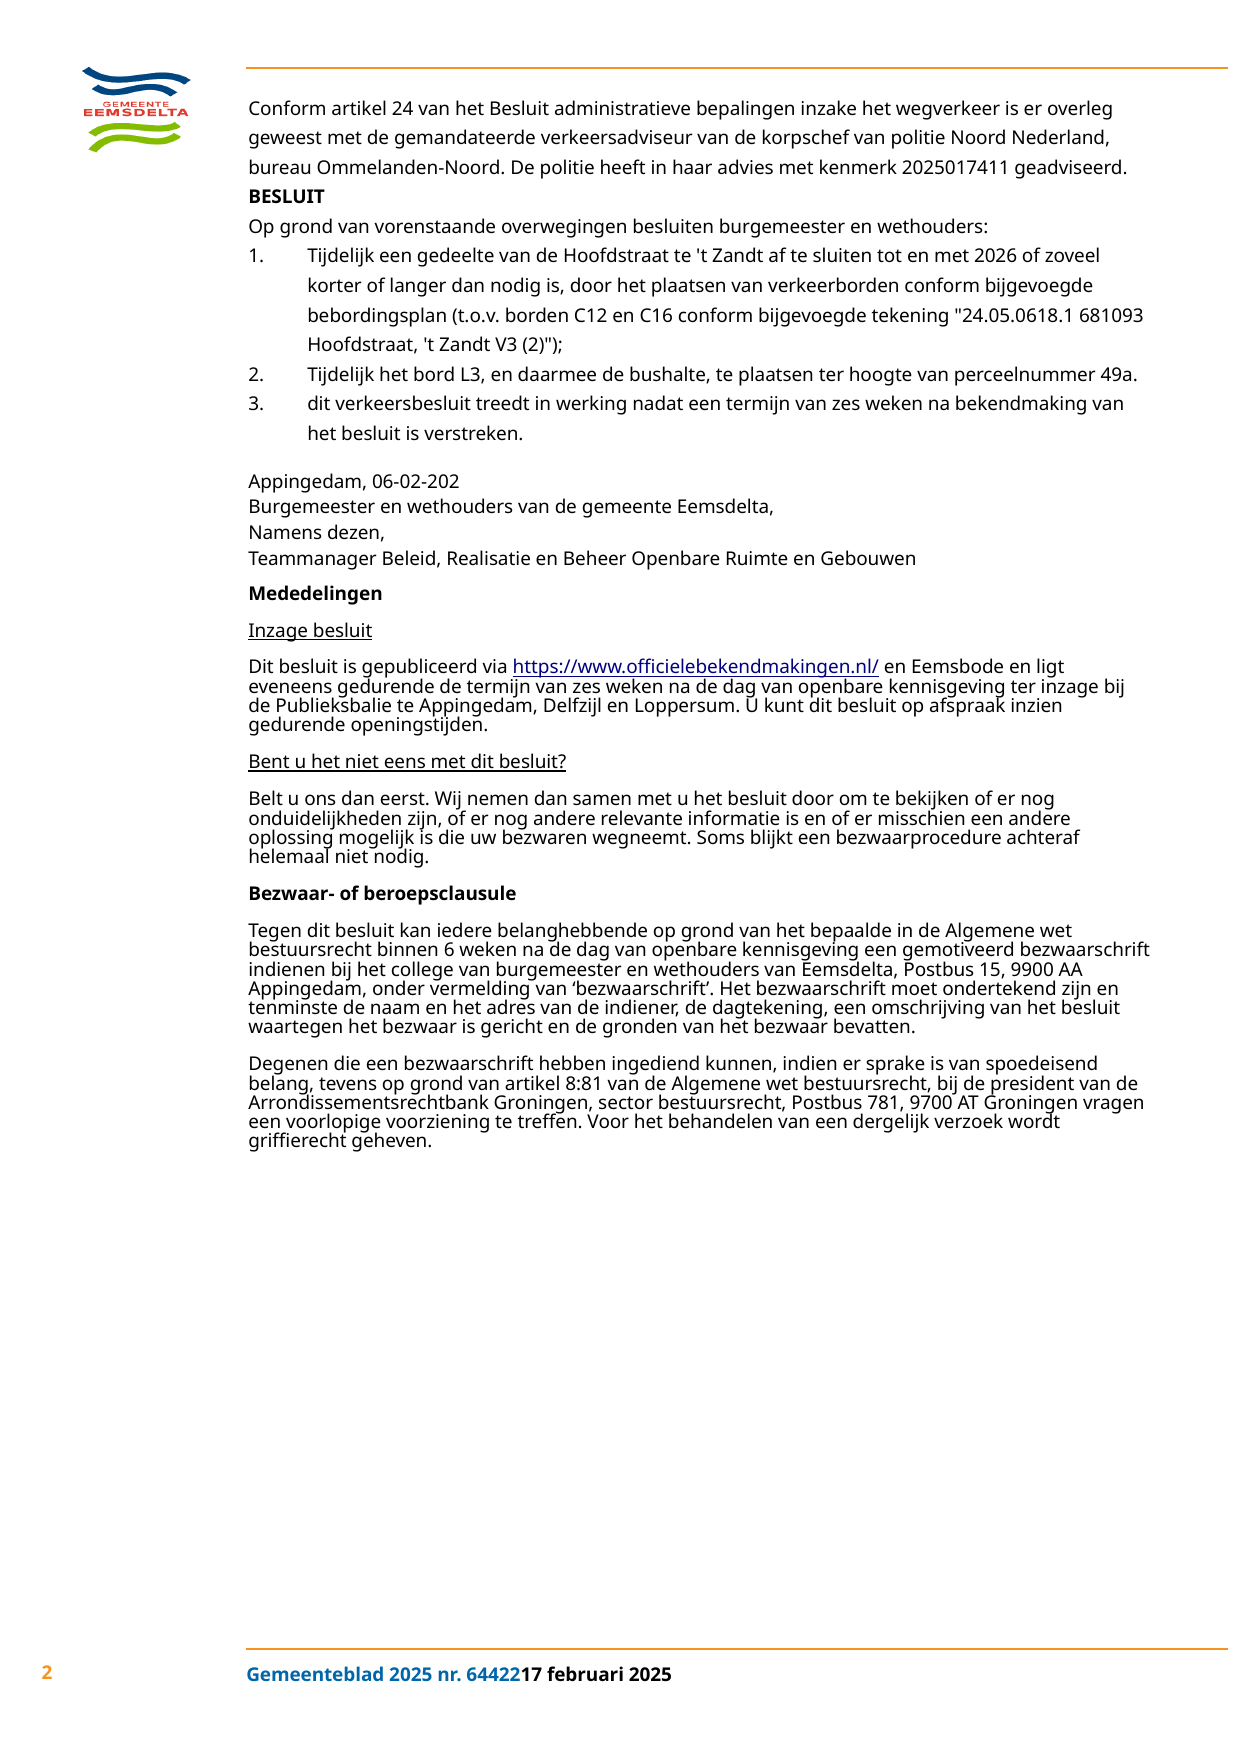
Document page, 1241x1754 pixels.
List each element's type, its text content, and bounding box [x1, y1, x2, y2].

text Appingedam, 06-02-202 [248, 468, 1152, 494]
text Burgemeester en wethouders van de gemeente Eemsdelta, [248, 494, 1152, 519]
text Inzage besluit [248, 622, 1152, 641]
picture [41, 47, 231, 172]
text Conform artikel 24 van het Besluit administratieve bepalingen inzake het wegverkeer is er overleg geweest met de gemandateerde verkeersadviseur van de korpschef van politie Noord Nederland, bureau Ommelanden-Noord. De politie heeft in haar advies met kenmerk 2025017411 geadviseerd. [248, 95, 1152, 180]
text Degenen die een bezwaarschrift hebben ingediend kunnen, indien er sprake is van spoedeisend belang, tevens op grond van artikel 8:81 van de Algemene wet bestuursrecht, bij de president van de Arrondissementsrechtbank Groningen, sector bestuursrecht, Postbus 781, 9700 AT Groningen vragen een voorlopige voorziening te treffen. Voor het behandelen van een dergelijk verzoek wordt griffierecht geheven. [248, 1055, 1152, 1152]
text Mededelingen [248, 584, 1152, 604]
list Tijdelijk een gedeelte van de Hoofdstraat te 't Zandt af te sluiten tot en met 2026 of zoveel korter of langer dan nodig is, door het plaatsen van verkeerborden conform bijgevoegde bebordingsplan (t.o.v. borden C12 en C16 conform bijgevoegde tekening "24.05.0618.1 681093 Hoofdstraat, 't Zandt V3 (2)"); [248, 243, 1152, 357]
text Namens dezen, [248, 519, 1152, 545]
text Tegen dit besluit kan iedere belanghebbende op grond van het bepaalde in de Algemene wet bestuursrecht binnen 6 weken na de dag van openbare kennisgeving een gemotiveerd bezwaarschrift indienen bij het college van burgemeester en wethouders van Eemsdelta, Postbus 15, 9900 AA Appingedam, onder vermelding van ‘bezwaarschrift’. Het bezwaarschrift moet ondertekend zijn en tenminste de naam en het adres van de indiener, de dagtekening, een omschrijving van het besluit waartegen het bezwaar is gericht en de gronden van het bezwaar bevatten. [248, 922, 1152, 1038]
text Op grond van vorenstaande overwegingen besluiten burgemeester en wethouders: [248, 213, 1152, 239]
list dit verkeersbesluit treedt in werking nadat een termijn van zes weken na bekendmaking van het besluit is verstreken. [248, 391, 1152, 446]
text Dit besluit is gepubliceerd via https://www.officielebekendmakingen.nl/ en Eemsbode en ligt eveneens gedurende de termijn van zes weken na de dag van openbare kennisgeving ter inzage bij de Publieksbalie te Appingedam, Delfzijl en Loppersum. U kunt dit besluit op afspraak inzien gedurende openingstijden. [248, 658, 1152, 736]
text BESLUIT [248, 183, 1152, 209]
text Teammanager Beleid, Realisatie en Beheer Openbare Ruimte en Gebouwen [248, 545, 1152, 571]
text Belt u ons dan eerst. Wij nemen dan samen met u het besluit door om te bekijken of er nog onduidelijkheden zijn, of er nog andere relevante informatie is en of er misschien een andere oplossing mogelijk is die uw bezwaren wegneemt. Soms blijkt een bezwaarprocedure achteraf helemaal niet nodig. [248, 790, 1152, 867]
text Bezwaar- of beroepsclausule [248, 885, 1152, 904]
text Bent u het niet eens met dit besluit? [248, 753, 1152, 773]
list Tijdelijk het bord L3, en daarmee de bushalte, te plaatsen ter hoogte van perceelnummer 49a. [248, 361, 1152, 387]
